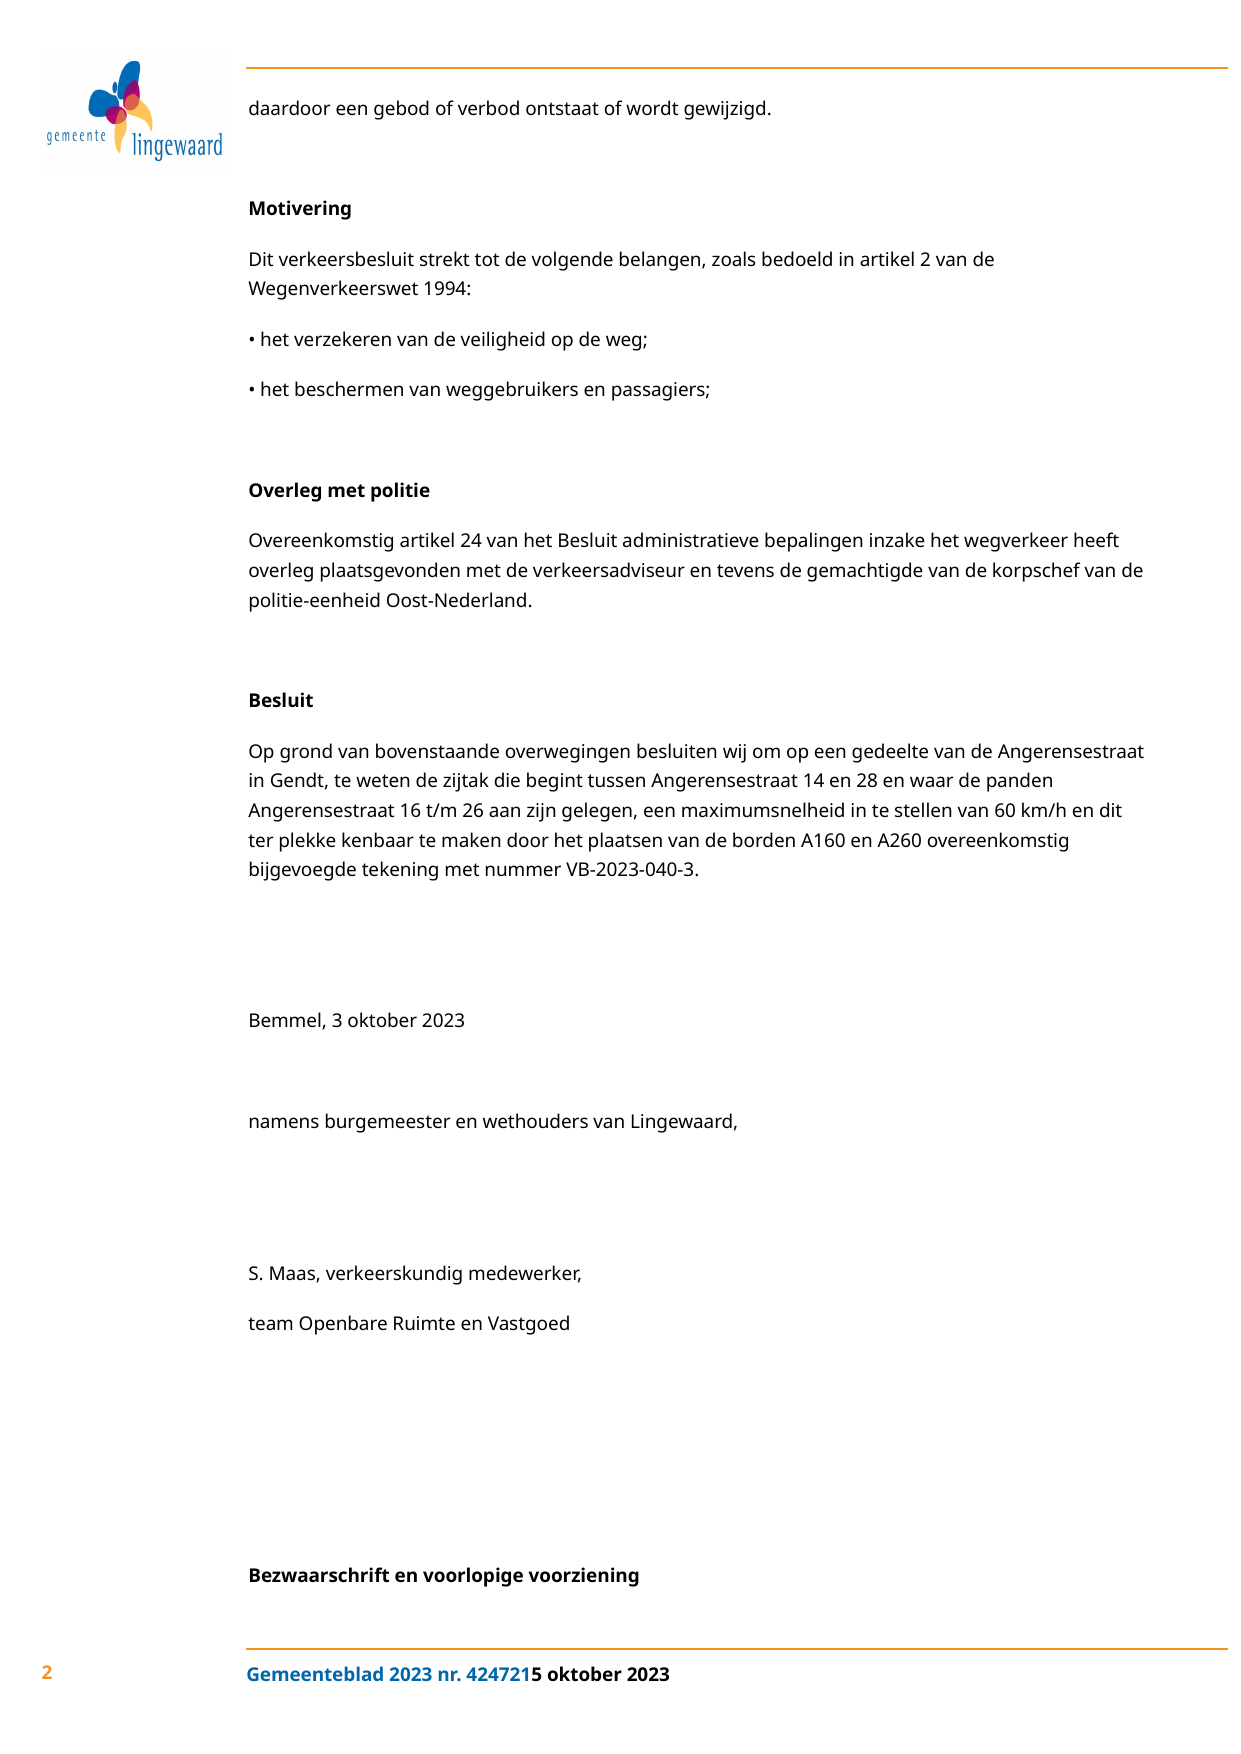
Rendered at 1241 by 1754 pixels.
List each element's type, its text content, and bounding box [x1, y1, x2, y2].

text Dit verkeersbesluit strekt tot de volgende belangen, zoals bedoeld in artikel 2 van de Wegenverkeerswet 1994: [248, 246, 1152, 301]
text Besluit [248, 688, 1152, 713]
text Overeenkomstig artikel 24 van het Besluit administratieve bepalingen inzake het wegverkeer heeft overleg plaatsgevonden met de verkeersadviseur en tevens de gemachtigde van de korpschef van de politie-eenheid Oost-Nederland. [248, 528, 1152, 613]
text namens burgemeester en wethouders van Lingewaard, [248, 1108, 1152, 1134]
text • het beschermen van weggebruikers en passagiers; [248, 376, 1152, 402]
text daardoor een gebod of verbod ontstaat of wordt gewijzigd. [248, 95, 1152, 121]
text • het verzekeren van de veiligheid op de weg; [248, 326, 1152, 352]
text Bezwaarschrift en voorlopige voorziening [248, 1562, 1152, 1588]
text S. Maas, verkeerskundig medewerker, [248, 1260, 1152, 1286]
picture [41, 47, 231, 172]
text team Openbare Ruimte en Vastgoed [248, 1310, 1152, 1336]
text Op grond van bovenstaande overwegingen besluiten wij om op een gedeelte van de Angerensestraat in Gendt, te weten de zijtak die begint tussen Angerensestraat 14 en 28 en waar de panden Angerensestraat 16 t/m 26 aan zijn gelegen, een maximumsnelheid in te stellen van 60 km/h en dit ter plekke kenbaar te maken door het plaatsen van de borden A160 en A260 overeenkomstig bijgevoegde tekening met nummer VB-2023-040-3. [248, 738, 1152, 882]
text Motivering [248, 196, 1152, 221]
text Overleg met politie [248, 477, 1152, 503]
text Bemmel, 3 oktober 2023 [248, 1008, 1152, 1033]
